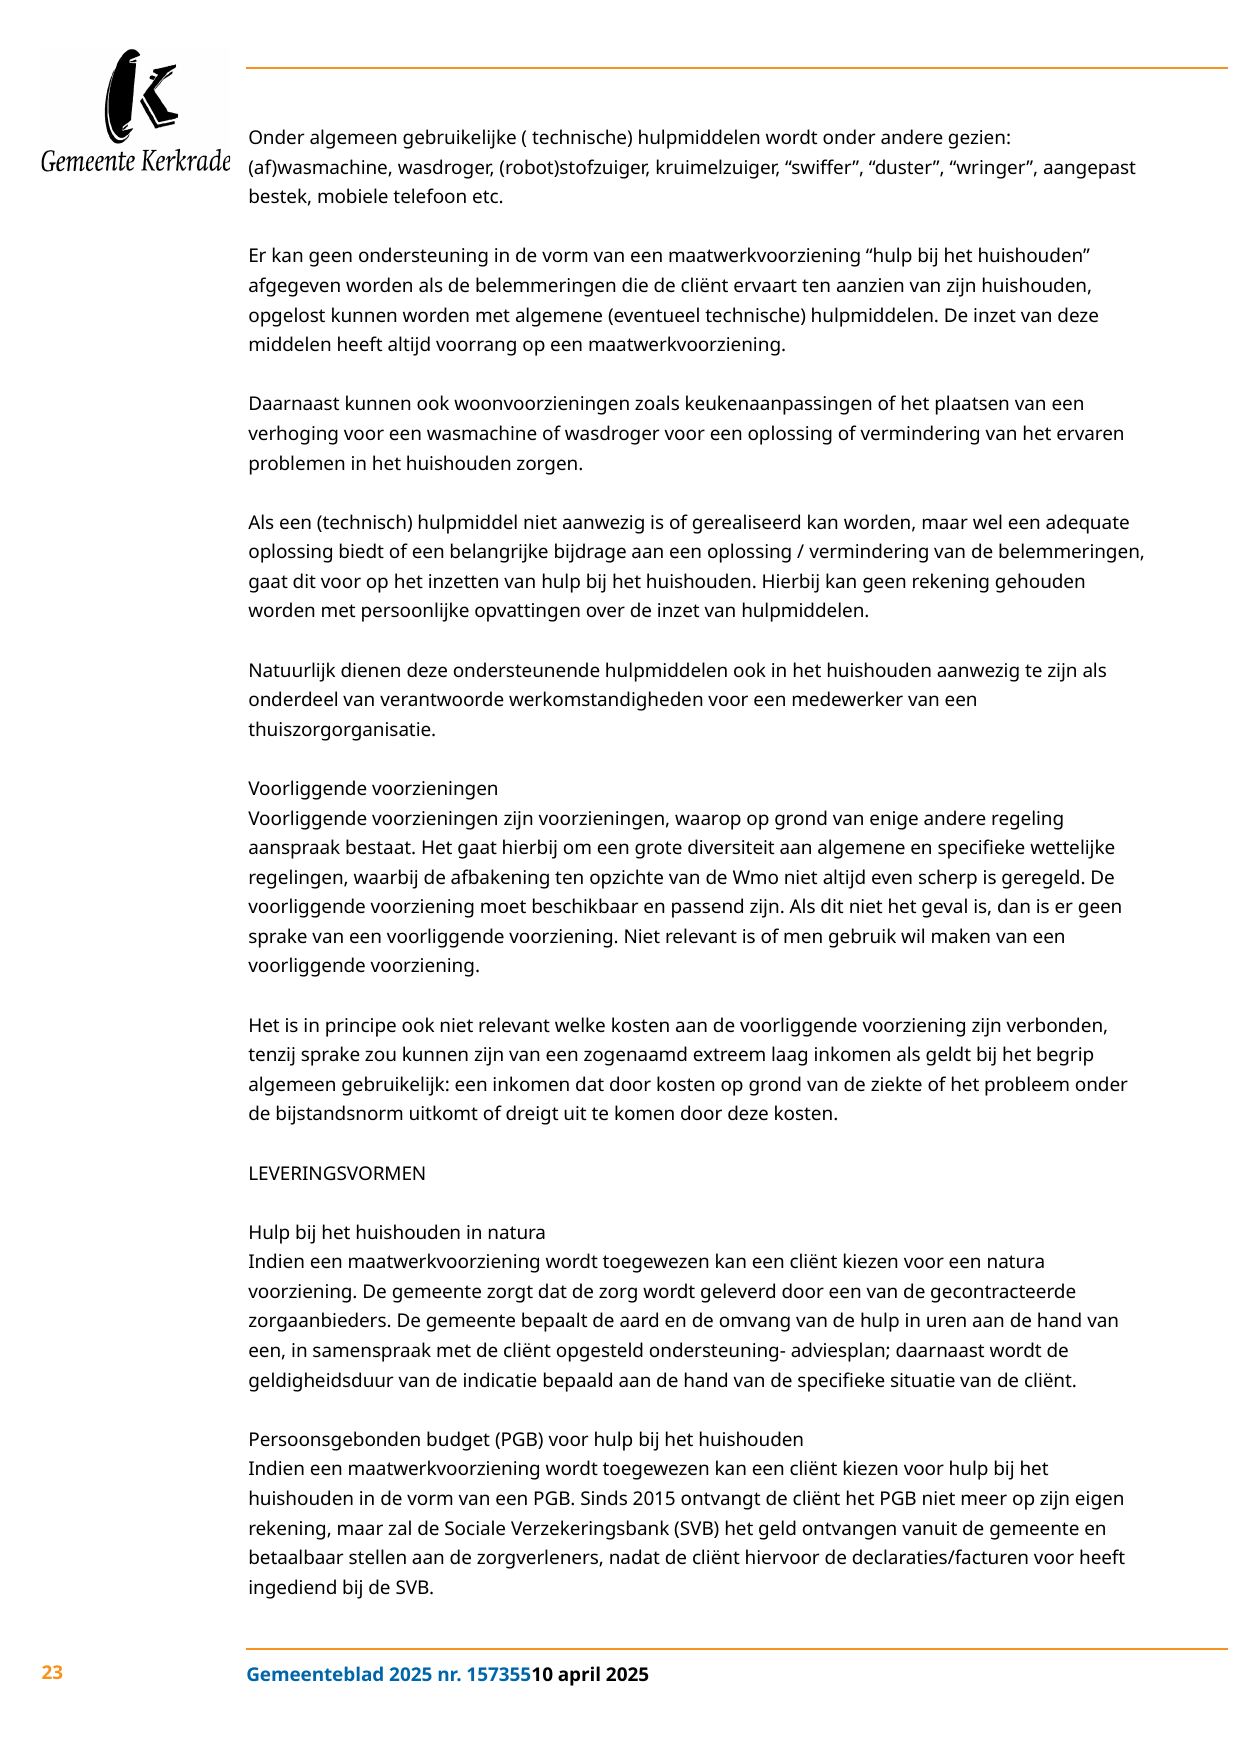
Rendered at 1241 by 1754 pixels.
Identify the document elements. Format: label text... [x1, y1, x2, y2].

text Er kan geen ondersteuning in de vorm van een maatwerkvoorziening “hulp bij het huishouden” afgegeven worden als de belemmeringen die de cliënt ervaart ten aanzien van zijn huishouden, opgelost kunnen worden met algemene (eventueel technische) hulpmiddelen. De inzet van deze middelen heeft altijd voorrang op een maatwerkvoorziening. [248, 243, 1152, 357]
picture [41, 47, 231, 172]
text Als een (technisch) hulpmiddel niet aanwezig is of gerealiseerd kan worden, maar wel een adequate oplossing biedt of een belangrijke bijdrage aan een oplossing / vermindering van de belemmeringen, gaat dit voor op het inzetten van hulp bij het huishouden. Hierbij kan geen rekening gehouden worden met persoonlijke opvattingen over de inzet van hulpmiddelen. [248, 509, 1152, 623]
text Natuurlijk dienen deze ondersteunende hulpmiddelen ook in het huishouden aanwezig te zijn als onderdeel van verantwoorde werkomstandigheden voor een medewerker van een thuiszorgorganisatie. [248, 657, 1152, 742]
text Voorliggende voorzieningen [248, 775, 1152, 801]
text (af)wasmachine, wasdroger, (robot)stofzuiger, kruimelzuiger, “swiffer”, “duster”, “wringer”, aangepast bestek, mobiele telefoon etc. [248, 154, 1152, 209]
text Voorliggende voorzieningen zijn voorzieningen, waarop op grond van enige andere regeling aanspraak bestaat. Het gaat hierbij om een grote diversiteit aan algemene en specifieke wettelijke regelingen, waarbij de afbakening ten opzichte van de Wmo niet altijd even scherp is geregeld. De voorliggende voorziening moet beschikbaar en passend zijn. Als dit niet het geval is, dan is er geen sprake van een voorliggende voorziening. Niet relevant is of men gebruik wil maken van een voorliggende voorziening. [248, 805, 1152, 978]
text Het is in principe ook niet relevant welke kosten aan de voorliggende voorziening zijn verbonden, tenzij sprake zou kunnen zijn van een zogenaamd extreem laag inkomen als geldt bij het begrip algemeen gebruikelijk: een inkomen dat door kosten op grond van de ziekte of het probleem onder de bijstandsnorm uitkomt of dreigt uit te komen door deze kosten. [248, 1012, 1152, 1126]
text Daarnaast kunnen ook woonvoorzieningen zoals keukenaanpassingen of het plaatsen van een verhoging voor een wasmachine of wasdroger voor een oplossing of vermindering van het ervaren problemen in het huishouden zorgen. [248, 391, 1152, 476]
text Indien een maatwerkvoorziening wordt toegewezen kan een cliënt kiezen voor hulp bij het huishouden in de vorm van een PGB. Sinds 2015 ontvangt de cliënt het PGB niet meer op zijn eigen rekening, maar zal de Sociale Verzekeringsbank (SVB) het geld ontvangen vanuit de gemeente en betaalbaar stellen aan de zorgverleners, nadat de cliënt hiervoor de declaraties/facturen voor heeft ingediend bij de SVB. [248, 1456, 1152, 1600]
text Persoonsgebonden budget (PGB) voor hulp bij het huishouden [248, 1426, 1152, 1452]
text Indien een maatwerkvoorziening wordt toegewezen kan een cliënt kiezen voor een natura voorziening. De gemeente zorgt dat de zorg wordt geleverd door een van de gecontracteerde zorgaanbieders. De gemeente bepaalt de aard en de omvang van de hulp in uren aan de hand van een, in samenspraak met de cliënt opgesteld ondersteuning- adviesplan; daarnaast wordt de geldigheidsduur van de indicatie bepaald aan de hand van de specifieke situatie van de cliënt. [248, 1248, 1152, 1393]
text Onder algemeen gebruikelijke ( technische) hulpmiddelen wordt onder andere gezien: [248, 124, 1152, 150]
text LEVERINGSVORMEN [248, 1160, 1152, 1186]
text Hulp bij het huishouden in natura [248, 1219, 1152, 1245]
